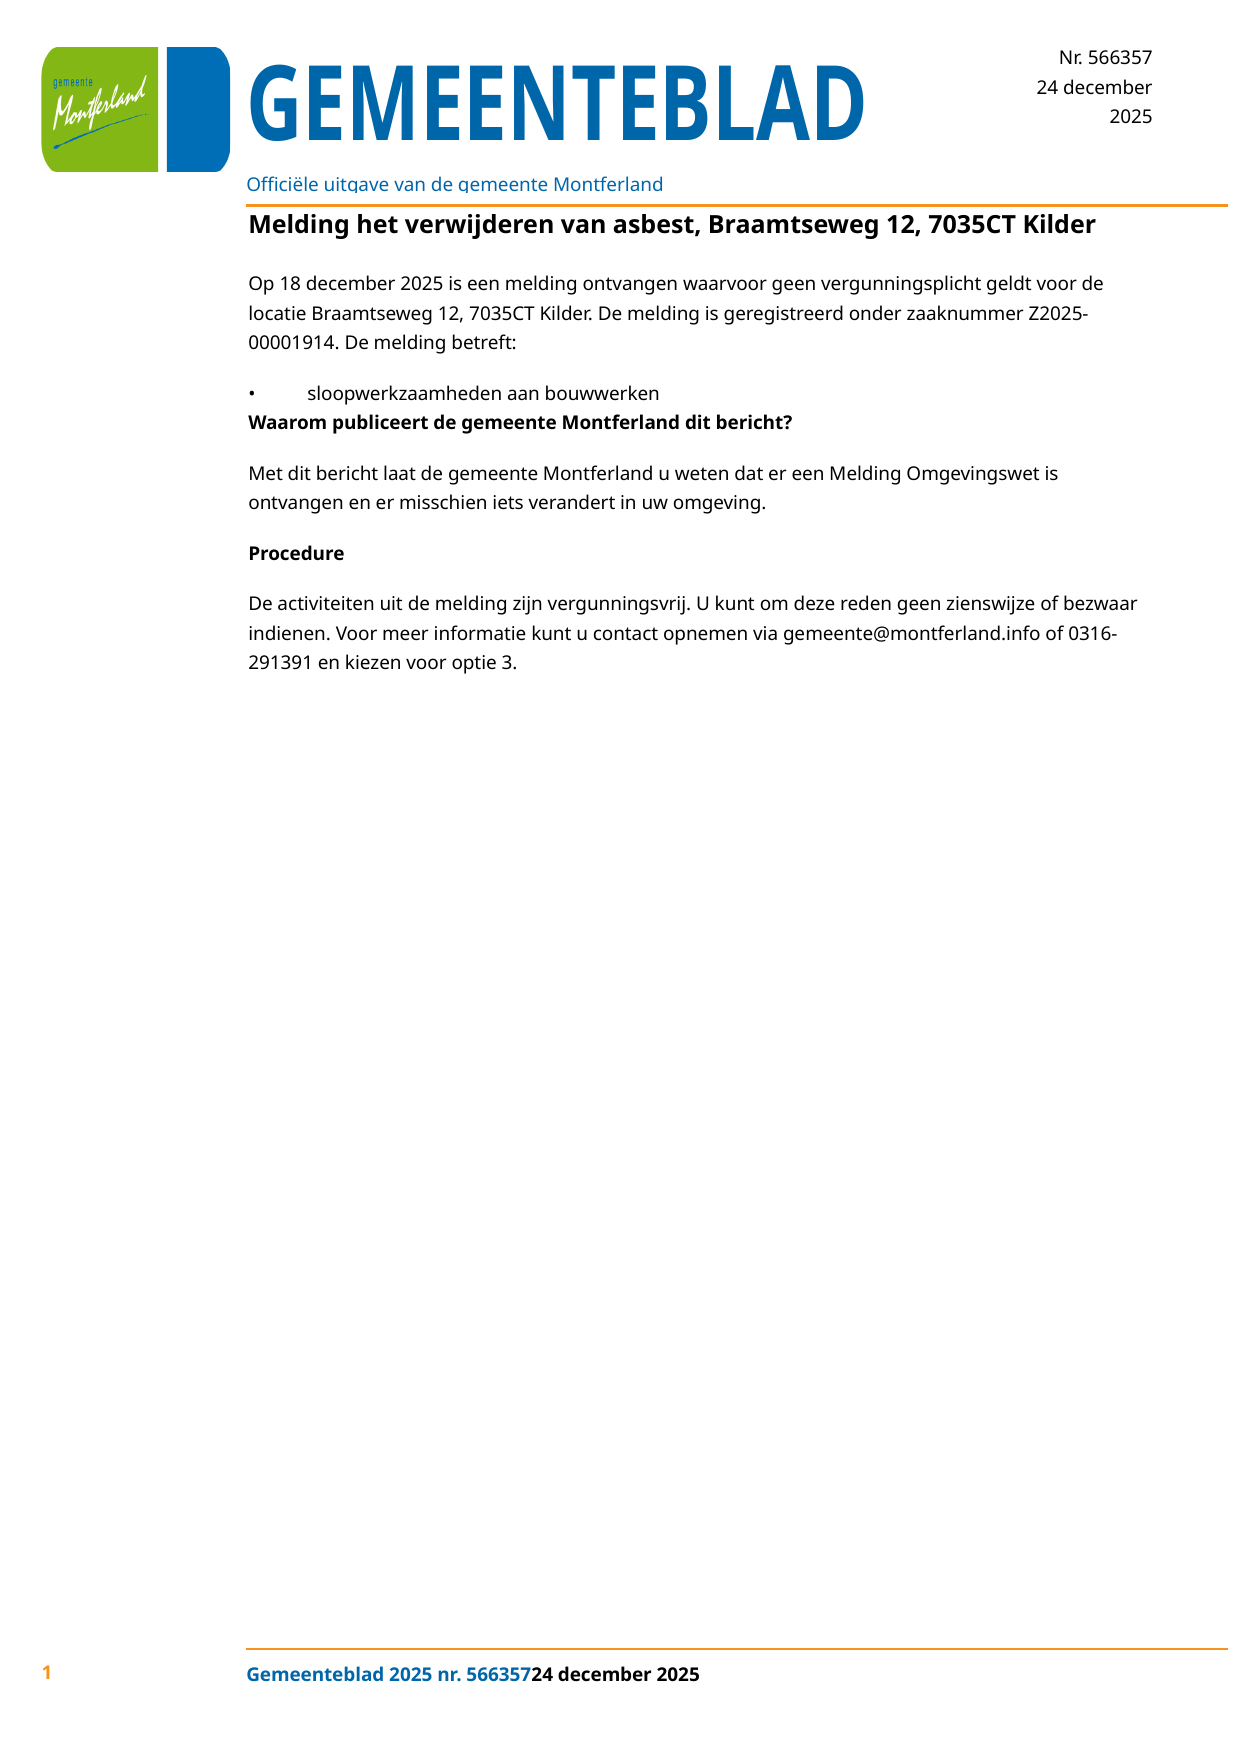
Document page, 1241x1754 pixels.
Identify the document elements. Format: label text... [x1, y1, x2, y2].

text Op 18 december 2025 is een melding ontvangen waarvoor geen vergunningsplicht geldt voor de locatie Braamtseweg 12, 7035CT Kilder. De melding is geregistreerd onder zaaknummer Z2025-00001914. De melding betreft: [248, 270, 1152, 355]
text Melding het verwijderen van asbest, Braamtseweg 12, 7035CT Kilder [248, 207, 1152, 241]
text De activiteiten uit de melding zijn vergunningsvrij. U kunt om deze reden geen zienswijze of bezwaar indienen. Voor meer informatie kunt u contact opnemen via gemeente@montferland.info of 0316-291391 en kiezen voor optie 3. [248, 590, 1152, 675]
text Procedure [248, 540, 1152, 566]
list sloopwerkzaamheden aan bouwwerken [248, 380, 1152, 406]
text Waarom publiceert de gemeente Montferland dit bericht? [248, 409, 1152, 435]
text Met dit bericht laat de gemeente Montferland u weten dat er een Melding Omgevingswet is ontvangen en er misschien iets verandert in uw omgeving. [248, 460, 1152, 515]
picture [41, 47, 231, 172]
